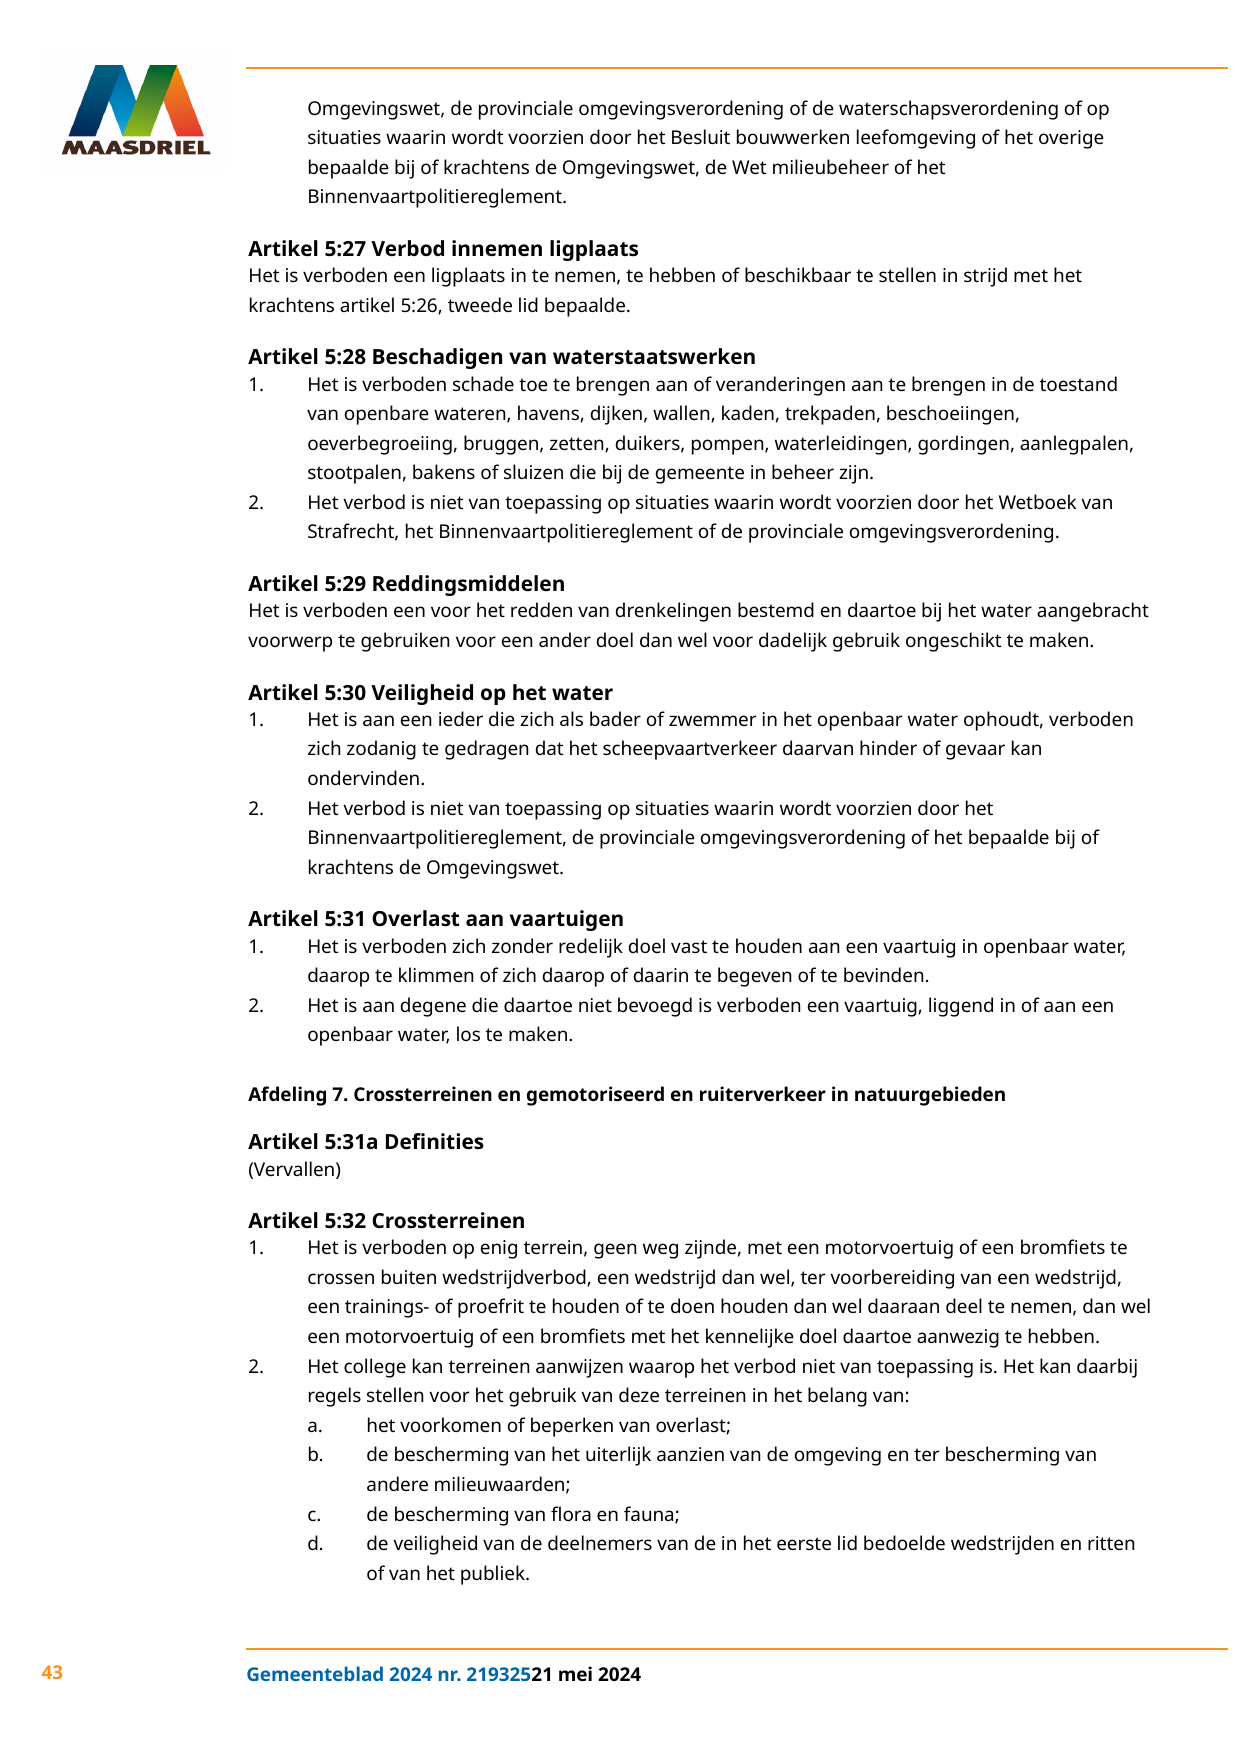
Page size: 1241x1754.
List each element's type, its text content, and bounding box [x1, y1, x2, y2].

picture [41, 47, 231, 172]
text Het is verboden een voor het redden van drenkelingen bestemd en daartoe bij het water aangebracht voorwerp te gebruiken voor een ander doel dan wel voor dadelijk gebruik ongeschikt te maken. [248, 598, 1152, 653]
list Het is verboden schade toe te brengen aan of veranderingen aan te brengen in de toestand van openbare wateren, havens, dijken, wallen, kaden, trekpaden, beschoeiingen, oeverbegroeiing, bruggen, zetten, duikers, pompen, waterleidingen, gordingen, aanlegpalen, stootpalen, bakens of sluizen die bij de gemeente in beheer zijn. [248, 371, 1152, 485]
list de bescherming van flora en fauna; [307, 1501, 1152, 1527]
text Artikel 5:32 Crossterreinen [248, 1206, 1152, 1234]
list Het is verboden op enig terrein, geen weg zijnde, met een motorvoertuig of een bromfiets te crossen buiten wedstrijdverbod, een wedstrijd dan wel, ter voorbereiding van een wedstrijd, een trainings- of proefrit te houden of te doen houden dan wel daaraan deel te nemen, dan wel een motorvoertuig of een bromfiets met het kennelijke doel daartoe aanwezig te hebben. [248, 1234, 1152, 1349]
list Het is aan degene die daartoe niet bevoegd is verboden een vaartuig, liggend in of aan een openbaar water, los te maken. [248, 992, 1152, 1047]
list het voorkomen of beperken van overlast; [307, 1412, 1152, 1438]
list Het is verboden zich zonder redelijk doel vast te houden aan een vaartuig in openbaar water, daarop te klimmen of zich daarop of daarin te begeven of te bevinden. [248, 933, 1152, 988]
text (Vervallen) [248, 1156, 1152, 1181]
list Het verbod is niet van toepassing op situaties waarin wordt voorzien door het Wetboek van Strafrecht, het Binnenvaartpolitiereglement of de provinciale omgevingsverordening. [248, 489, 1152, 544]
list Het verbod is niet van toepassing op situaties waarin wordt voorzien door het Binnenvaartpolitiereglement, de provinciale omgevingsverordening of het bepaalde bij of krachtens de Omgevingswet. [248, 795, 1152, 880]
text Artikel 5:28 Beschadigen van waterstaatswerken [248, 342, 1152, 371]
text Artikel 5:29 Reddingsmiddelen [248, 569, 1152, 598]
text Het is verboden een ligplaats in te nemen, te hebben of beschikbaar te stellen in strijd met het krachtens artikel 5:26, tweede lid bepaalde. [248, 262, 1152, 318]
list de bescherming van het uiterlijk aanzien van de omgeving en ter bescherming van andere milieuwaarden; [307, 1442, 1152, 1497]
text Artikel 5:30 Veiligheid op het water [248, 678, 1152, 706]
list Omgevingswet, de provinciale omgevingsverordening of de waterschapsverordening of op situaties waarin wordt voorzien door het Besluit bouwwerken leefomgeving of het overige bepaalde bij of krachtens de Omgevingswet, de Wet milieubeheer of het Binnenvaartpolitiereglement. [248, 95, 1152, 209]
text Artikel 5:31a Definities [248, 1127, 1152, 1156]
text Artikel 5:27 Verbod innemen ligplaats [248, 234, 1152, 262]
list Het college kan terreinen aanwijzen waarop het verbod niet van toepassing is. Het kan daarbij regels stellen voor het gebruik van deze terreinen in het belang van: [248, 1353, 1152, 1408]
text Afdeling 7. Crossterreinen en gemotoriseerd en ruiterverkeer in natuurgebieden [248, 1081, 1152, 1106]
text Artikel 5:31 Overlast aan vaartuigen [248, 904, 1152, 933]
list de veiligheid van de deelnemers van de in het eerste lid bedoelde wedstrijden en ritten of van het publiek. [307, 1530, 1152, 1586]
list Het is aan een ieder die zich als bader of zwemmer in het openbaar water ophoudt, verboden zich zodanig te gedragen dat het scheepvaartverkeer daarvan hinder of gevaar kan ondervinden. [248, 706, 1152, 791]
